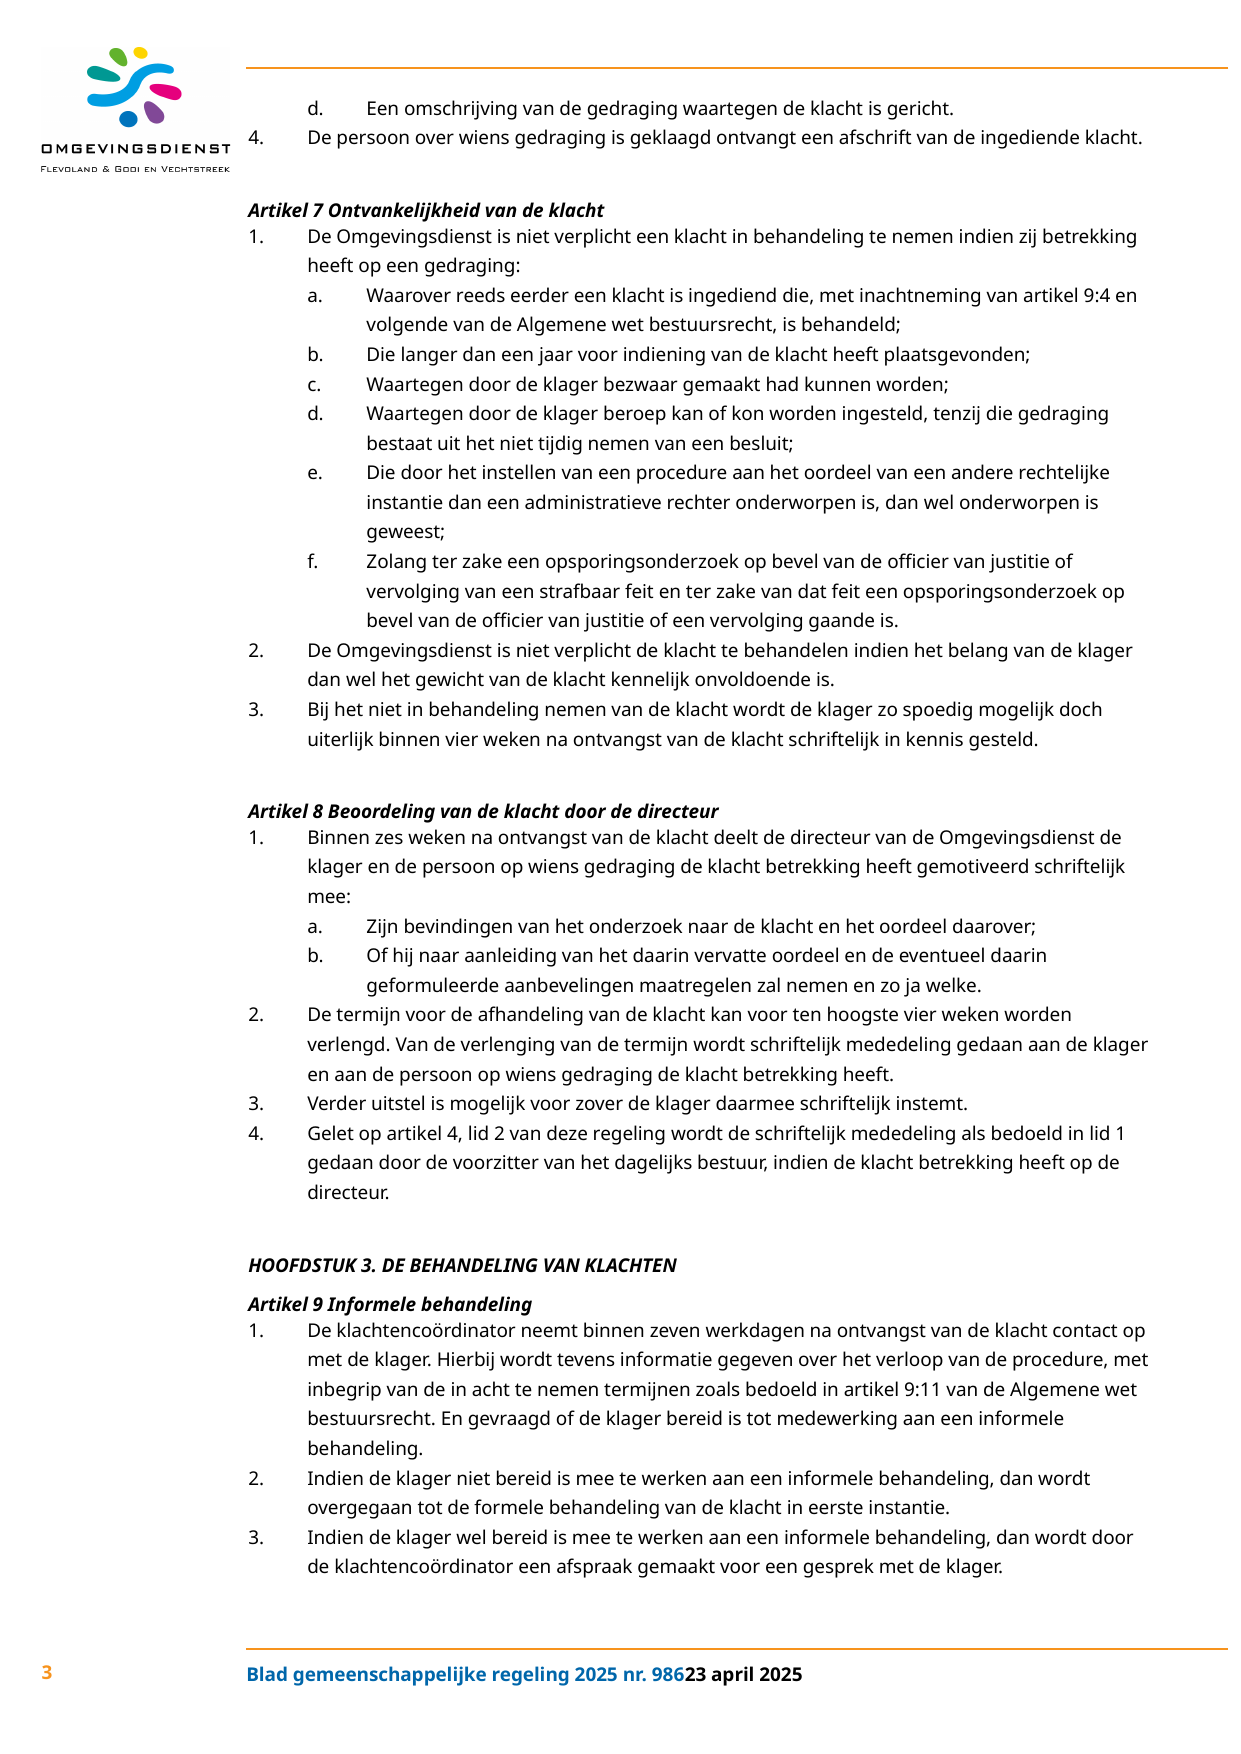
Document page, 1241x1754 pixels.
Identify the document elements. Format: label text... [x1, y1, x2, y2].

text Artikel 7 Ontvankelijkheid van de klacht [248, 197, 1152, 223]
list Zijn bevindingen van het onderzoek naar de klacht en het oordeel daarover; [307, 913, 1152, 939]
text Artikel 8 Beoordeling van de klacht door de directeur [248, 798, 1152, 824]
picture [41, 47, 231, 172]
list Die door het instellen van een procedure aan het oordeel van een andere rechtelijke instantie dan een administratieve rechter onderworpen is, dan wel onderworpen is geweest; [307, 459, 1152, 544]
list Zolang ter zake een opsporingsonderzoek op bevel van de officier van justitie of vervolging van een strafbaar feit en ter zake van dat feit een opsporingsonderzoek op bevel van de officier van justitie of een vervolging gaande is. [307, 548, 1152, 633]
list Verder uitstel is mogelijk voor zover de klager daarmee schriftelijk instemt. [248, 1090, 1152, 1116]
list Waarover reeds eerder een klacht is ingediend die, met inachtneming van artikel 9:4 en volgende van de Algemene wet bestuursrecht, is behandeld; [307, 282, 1152, 337]
text HOOFDSTUK 3. DE BEHANDELING VAN KLACHTEN [248, 1252, 1152, 1278]
list De Omgevingsdienst is niet verplicht de klacht te behandelen indien het belang van de klager dan wel het gewicht van de klacht kennelijk onvoldoende is. [248, 637, 1152, 692]
list De persoon over wiens gedraging is geklaagd ontvangt een afschrift van de ingediende klacht. [248, 124, 1152, 150]
list Waartegen door de klager beroep kan of kon worden ingesteld, tenzij die gedraging bestaat uit het niet tijdig nemen van een besluit; [307, 400, 1152, 456]
list Gelet op artikel 4, lid 2 van deze regeling wordt de schriftelijk mededeling als bedoeld in lid 1 gedaan door de voorzitter van het dagelijks bestuur, indien de klacht betrekking heeft op de directeur. [248, 1120, 1152, 1205]
list Bij het niet in behandeling nemen van de klacht wordt de klager zo spoedig mogelijk doch uiterlijk binnen vier weken na ontvangst van de klacht schriftelijk in kennis gesteld. [248, 696, 1152, 751]
list De termijn voor de afhandeling van de klacht kan voor ten hoogste vier weken worden verlengd. Van de verlenging van de termijn wordt schriftelijk mededeling gedaan aan de klager en aan de persoon op wiens gedraging de klacht betrekking heeft. [248, 1002, 1152, 1087]
list Indien de klager wel bereid is mee te werken aan een informele behandeling, dan wordt door de klachtencoördinator een afspraak gemaakt voor een gesprek met de klager. [248, 1524, 1152, 1579]
list Die langer dan een jaar voor indiening van de klacht heeft plaatsgevonden; [307, 341, 1152, 367]
list Indien de klager niet bereid is mee te werken aan een informele behandeling, dan wordt overgegaan tot de formele behandeling van de klacht in eerste instantie. [248, 1465, 1152, 1520]
list Of hij naar aanleiding van het daarin vervatte oordeel en de eventueel daarin geformuleerde aanbevelingen maatregelen zal nemen en zo ja welke. [307, 942, 1152, 998]
list Binnen zes weken na ontvangst van de klacht deelt de directeur van de Omgevingsdienst de klager en de persoon op wiens gedraging de klacht betrekking heeft gemotiveerd schriftelijk mee: [248, 824, 1152, 909]
list Waartegen door de klager bezwaar gemaakt had kunnen worden; [307, 371, 1152, 396]
list De klachtencoördinator neemt binnen zeven werkdagen na ontvangst van de klacht contact op met de klager. Hierbij wordt tevens informatie gegeven over het verloop van de procedure, met inbegrip van de in acht te nemen termijnen zoals bedoeld in artikel 9:11 van de Algemene wet bestuursrecht. En gevraagd of de klager bereid is tot medewerking aan een informele behandeling. [248, 1317, 1152, 1461]
text Artikel 9 Informele behandeling [248, 1291, 1152, 1317]
list De Omgevingsdienst is niet verplicht een klacht in behandeling te nemen indien zij betrekking heeft op een gedraging: [248, 223, 1152, 278]
list Een omschrijving van de gedraging waartegen de klacht is gericht. [307, 95, 1152, 121]
